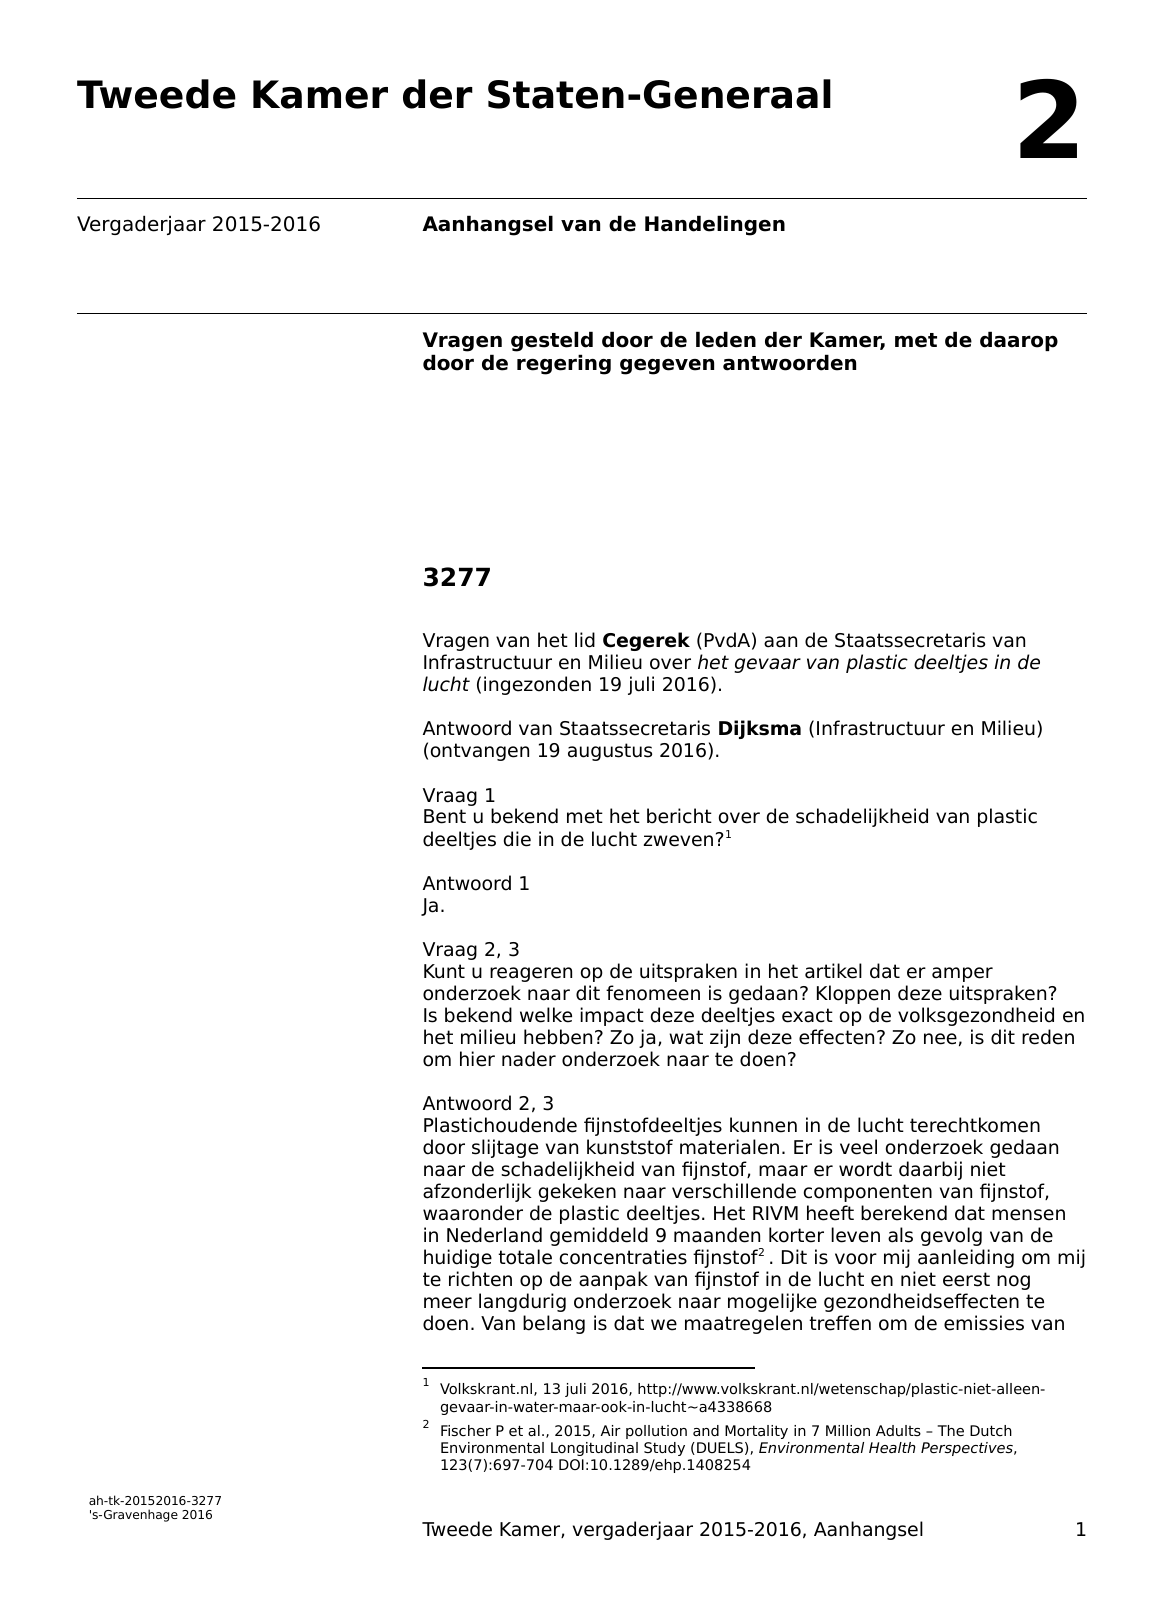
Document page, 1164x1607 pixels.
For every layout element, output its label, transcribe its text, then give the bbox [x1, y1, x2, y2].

text Volkskrant.nl, 13 juli 2016, http://www.volkskrant.nl/wetenschap/plastic-niet-alleen-gevaar-in-water-maar-ook-in-lucht~a4338668 [422, 1377, 1087, 1416]
table_cell Vergaderjaar 2015-2016 [77, 199, 422, 313]
table_cell Aanhangsel van de Handelingen [422, 199, 1087, 313]
text Antwoord van Staatssecretaris Dijksma (Infrastructuur en Milieu) (ontvangen 19 augustus 2016). [422, 718, 1087, 762]
text Antwoord 2, 3 [422, 1093, 1087, 1115]
text Kunt u reageren op de uitspraken in het artikel dat er amper onderzoek naar dit fenomeen is gedaan? Kloppen deze uitspraken? [422, 961, 1087, 1005]
text Vraag 1 [422, 784, 1087, 806]
text 3277 [422, 563, 1087, 592]
text 's-Gravenhage 2016 [88, 1508, 323, 1522]
text Vragen van het lid Cegerek (PvdA) aan de Staatssecretaris van Infrastructuur en Milieu over het gevaar van plastic deeltjes in de lucht (ingezonden 19 juli 2016). [422, 630, 1087, 696]
text Fischer P et al., 2015, Air pollution and Mortality in 7 Million Adults – The Dutch Environmental Longitudinal Study (DUELS), Environmental Health Perspectives, 123(7):697-704 DOI:10.1289/ehp.1408254 [422, 1418, 1087, 1474]
text Is bekend welke impact deze deeltjes exact op de volksgezondheid en het milieu hebben? Zo ja, wat zijn deze effecten? Zo nee, is dit reden om hier nader onderzoek naar te doen? [422, 1005, 1087, 1071]
text Ja. [422, 894, 1087, 917]
text Plastichoudende fijnstofdeeltjes kunnen in de lucht terechtkomen door slijtage van kunststof materialen. Er is veel onderzoek gedaan naar de schadelijkheid van fijnstof, maar er wordt daarbij niet afzonderlijk gekeken naar verschillende componenten van fijnstof, waaronder de plastic deeltjes. Het RIVM heeft berekend dat mensen in Nederland gemiddeld 9 maanden korter leven als gevolg van de huidige totale concentraties fijnstof. Dit is voor mij aanleiding om mij te richten op de aanpak van fijnstof in de lucht en niet eerst nog meer langdurig onderzoek naar mogelijke gezondheidseffecten te doen. Van belang is dat we maatregelen treffen om de emissies van [422, 1115, 1087, 1334]
text Vraag 2, 3 [422, 939, 1087, 961]
table_cell [77, 314, 422, 375]
text ah-tk-20152016-3277 [88, 1494, 323, 1508]
table_header Tweede Kamer der Staten-Generaal [77, 59, 886, 198]
table_header 2 [886, 59, 1087, 198]
text Antwoord 1 [422, 873, 1087, 894]
table_cell Vragen gesteld door de leden der Kamer, met de daarop door de regering gegeven antwoorden [422, 314, 1087, 375]
text Bent u bekend met het bericht over de schadelijkheid van plastic deeltjes die in de lucht zweven? [422, 806, 1087, 850]
